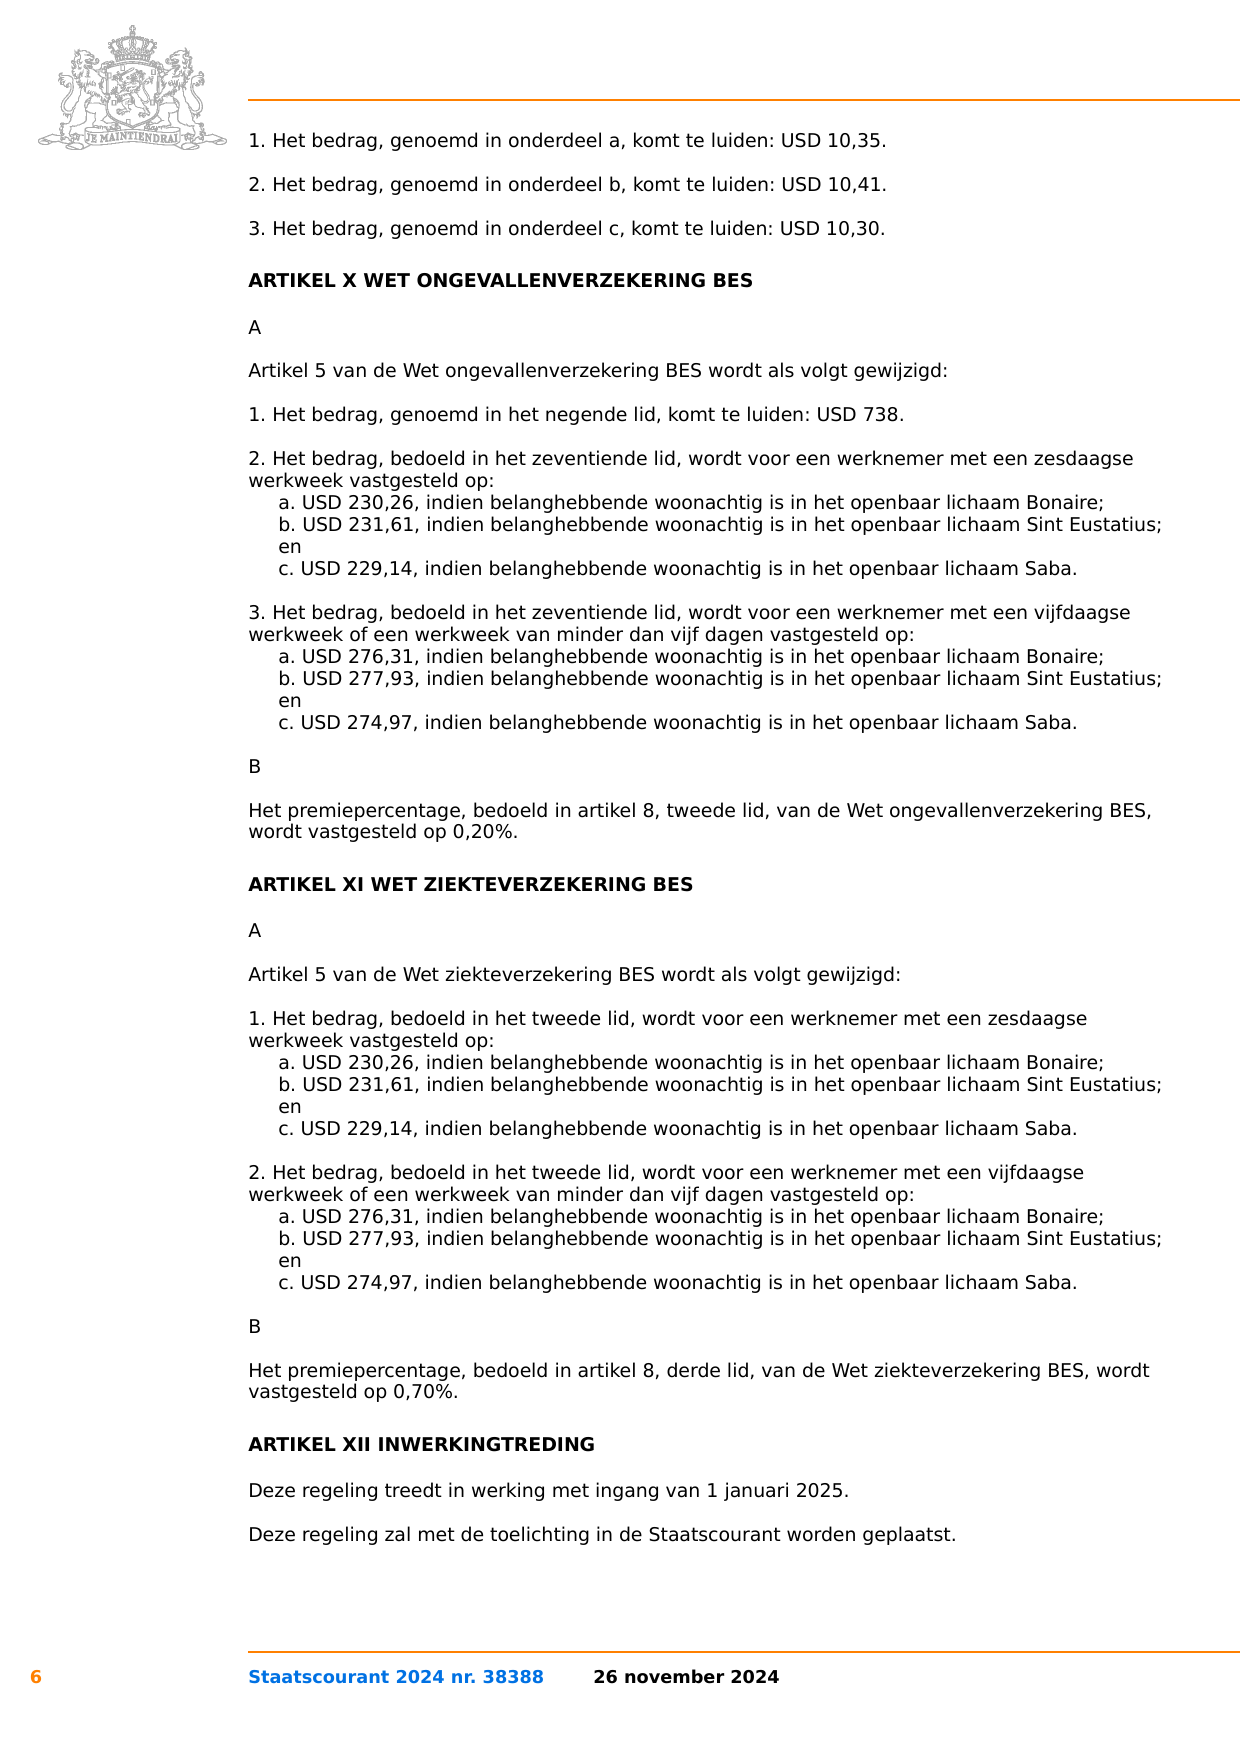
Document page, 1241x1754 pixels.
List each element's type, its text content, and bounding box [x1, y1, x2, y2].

picture [38, 25, 227, 150]
text b. USD 231,61, indien belanghebbende woonachtig is in het openbaar lichaam Sint Eustatius; en [278, 1074, 1163, 1118]
text 2. Het bedrag, genoemd in onderdeel b, komt te luiden: USD 10,41. [248, 174, 1163, 196]
text B [248, 1316, 1163, 1338]
text 3. Het bedrag, genoemd in onderdeel c, komt te luiden: USD 10,30. [248, 218, 1163, 239]
text 1. Het bedrag, genoemd in onderdeel a, komt te luiden: USD 10,35. [248, 130, 1163, 152]
subtitle ARTIKEL X WET ONGEVALLENVERZEKERING BES [248, 269, 1163, 292]
text b. USD 277,93, indien belanghebbende woonachtig is in het openbaar lichaam Sint Eustatius; en [278, 668, 1163, 712]
text 1. Het bedrag, genoemd in het negende lid, komt te luiden: USD 738. [248, 404, 1163, 426]
text A [248, 317, 1163, 338]
text c. USD 229,14, indien belanghebbende woonachtig is in het openbaar lichaam Saba. [278, 558, 1163, 580]
text Het premiepercentage, bedoeld in artikel 8, derde lid, van de Wet ziekteverzekering BES, wordt vastgesteld op 0,70%. [248, 1359, 1163, 1403]
text 1. Het bedrag, bedoeld in het tweede lid, wordt voor een werknemer met een zesdaagse werkweek vastgesteld op: [248, 1008, 1163, 1052]
text Het premiepercentage, bedoeld in artikel 8, tweede lid, van de Wet ongevallenverzekering BES, wordt vastgesteld op 0,20%. [248, 799, 1163, 843]
text b. USD 231,61, indien belanghebbende woonachtig is in het openbaar lichaam Sint Eustatius; en [278, 514, 1163, 558]
text 2. Het bedrag, bedoeld in het zeventiende lid, wordt voor een werknemer met een zesdaagse werkweek vastgesteld op: [248, 448, 1163, 492]
subtitle ARTIKEL XI WET ZIEKTEVERZEKERING BES [248, 873, 1163, 895]
text 2. Het bedrag, bedoeld in het tweede lid, wordt voor een werknemer met een vijfdaagse werkweek of een werkweek van minder dan vijf dagen vastgesteld op: [248, 1162, 1163, 1206]
text c. USD 274,97, indien belanghebbende woonachtig is in het openbaar lichaam Saba. [278, 1272, 1163, 1294]
text b. USD 277,93, indien belanghebbende woonachtig is in het openbaar lichaam Sint Eustatius; en [278, 1228, 1163, 1272]
text Artikel 5 van de Wet ongevallenverzekering BES wordt als volgt gewijzigd: [248, 360, 1163, 382]
text c. USD 229,14, indien belanghebbende woonachtig is in het openbaar lichaam Saba. [278, 1118, 1163, 1140]
text a. USD 276,31, indien belanghebbende woonachtig is in het openbaar lichaam Bonaire; [278, 646, 1163, 668]
text Deze regeling zal met de toelichting in de Staatscourant worden geplaatst. [248, 1524, 1163, 1546]
text a. USD 276,31, indien belanghebbende woonachtig is in het openbaar lichaam Bonaire; [278, 1206, 1163, 1228]
subtitle ARTIKEL XII INWERKINGTREDING [248, 1433, 1163, 1455]
text 3. Het bedrag, bedoeld in het zeventiende lid, wordt voor een werknemer met een vijfdaagse werkweek of een werkweek van minder dan vijf dagen vastgesteld op: [248, 602, 1163, 646]
text a. USD 230,26, indien belanghebbende woonachtig is in het openbaar lichaam Bonaire; [278, 1052, 1163, 1074]
text Artikel 5 van de Wet ziekteverzekering BES wordt als volgt gewijzigd: [248, 964, 1163, 986]
text c. USD 274,97, indien belanghebbende woonachtig is in het openbaar lichaam Saba. [278, 712, 1163, 734]
text a. USD 230,26, indien belanghebbende woonachtig is in het openbaar lichaam Bonaire; [278, 492, 1163, 514]
text A [248, 920, 1163, 942]
text Deze regeling treedt in werking met ingang van 1 januari 2025. [248, 1480, 1163, 1502]
text B [248, 756, 1163, 778]
